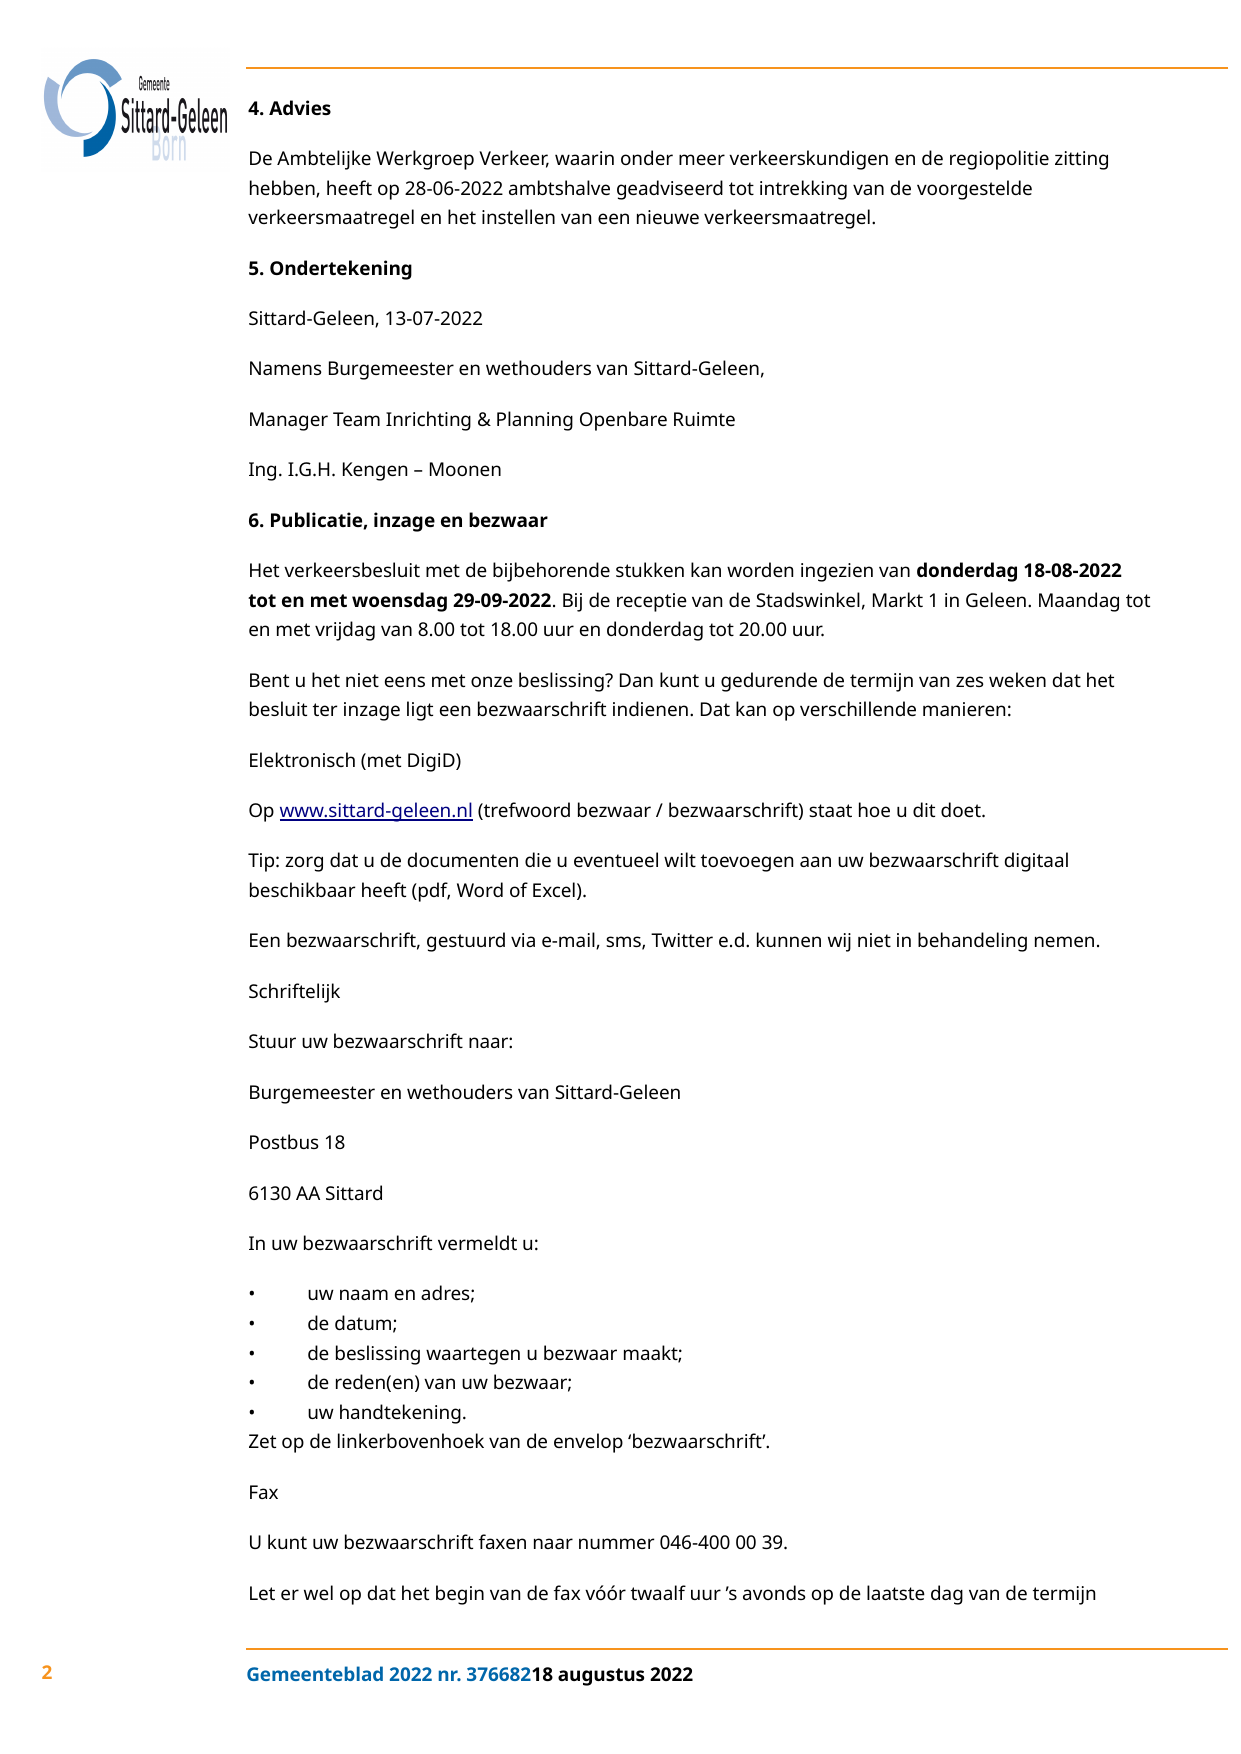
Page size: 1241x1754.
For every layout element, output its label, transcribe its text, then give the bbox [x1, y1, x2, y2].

list de beslissing waartegen u bezwaar maakt; [248, 1340, 1152, 1366]
text Bent u het niet eens met onze beslissing? Dan kunt u gedurende de termijn van zes weken dat het besluit ter inzage ligt een bezwaarschrift indienen. Dat kan op verschillende manieren: [248, 667, 1152, 722]
text Een bezwaarschrift, gestuurd via e-mail, sms, Twitter e.d. kunnen wij niet in behandeling nemen. [248, 928, 1152, 953]
text Namens Burgemeester en wethouders van Sittard-Geleen, [248, 356, 1152, 381]
text 4. Advies [248, 95, 1152, 121]
text Op www.sittard-geleen.nl (trefwoord bezwaar / bezwaarschrift) staat hoe u dit doet. [248, 797, 1152, 823]
picture [41, 47, 231, 172]
text 6. Publicatie, inzage en bezwaar [248, 507, 1152, 533]
text Stuur uw bezwaarschrift naar: [248, 1028, 1152, 1054]
list uw handtekening. [248, 1399, 1152, 1425]
text Elektronisch (met DigiD) [248, 747, 1152, 773]
text Let er wel op dat het begin van de fax vóór twaalf uur ’s avonds op de laatste dag van de termijn [248, 1580, 1152, 1606]
text 5. Ondertekening [248, 255, 1152, 281]
text De Ambtelijke Werkgroep Verkeer, waarin onder meer verkeerskundigen en de regiopolitie zitting hebben, heeft op 28-06-2022 ambtshalve geadviseerd tot intrekking van de voorgestelde verkeersmaatregel en het instellen van een nieuwe verkeersmaatregel. [248, 145, 1152, 230]
list uw naam en adres; [248, 1281, 1152, 1306]
text U kunt uw bezwaarschrift faxen naar nummer 046-400 00 39. [248, 1529, 1152, 1555]
text Sittard-Geleen, 13-07-2022 [248, 305, 1152, 331]
text Het verkeersbesluit met de bijbehorende stukken kan worden ingezien van donderdag 18-08-2022 tot en met woensdag 29-09-2022. Bij de receptie van de Stadswinkel, Markt 1 in Geleen. Maandag tot en met vrijdag van 8.00 tot 18.00 uur en donderdag tot 20.00 uur. [248, 557, 1152, 642]
text 6130 AA Sittard [248, 1180, 1152, 1206]
text Zet op de linkerbovenhoek van de envelop ‘bezwaarschrift’. [248, 1428, 1152, 1454]
text Burgemeester en wethouders van Sittard-Geleen [248, 1079, 1152, 1105]
text Tip: zorg dat u de documenten die u eventueel wilt toevoegen aan uw bezwaarschrift digitaal beschikbaar heeft (pdf, Word of Excel). [248, 848, 1152, 903]
list de datum; [248, 1310, 1152, 1336]
text Fax [248, 1479, 1152, 1505]
text Schriftelijk [248, 978, 1152, 1004]
list de reden(en) van uw bezwaar; [248, 1369, 1152, 1395]
text Manager Team Inrichting & Planning Openbare Ruimte [248, 406, 1152, 432]
text Ing. I.G.H. Kengen – Moonen [248, 456, 1152, 482]
text Postbus 18 [248, 1129, 1152, 1155]
text In uw bezwaarschrift vermeldt u: [248, 1230, 1152, 1256]
